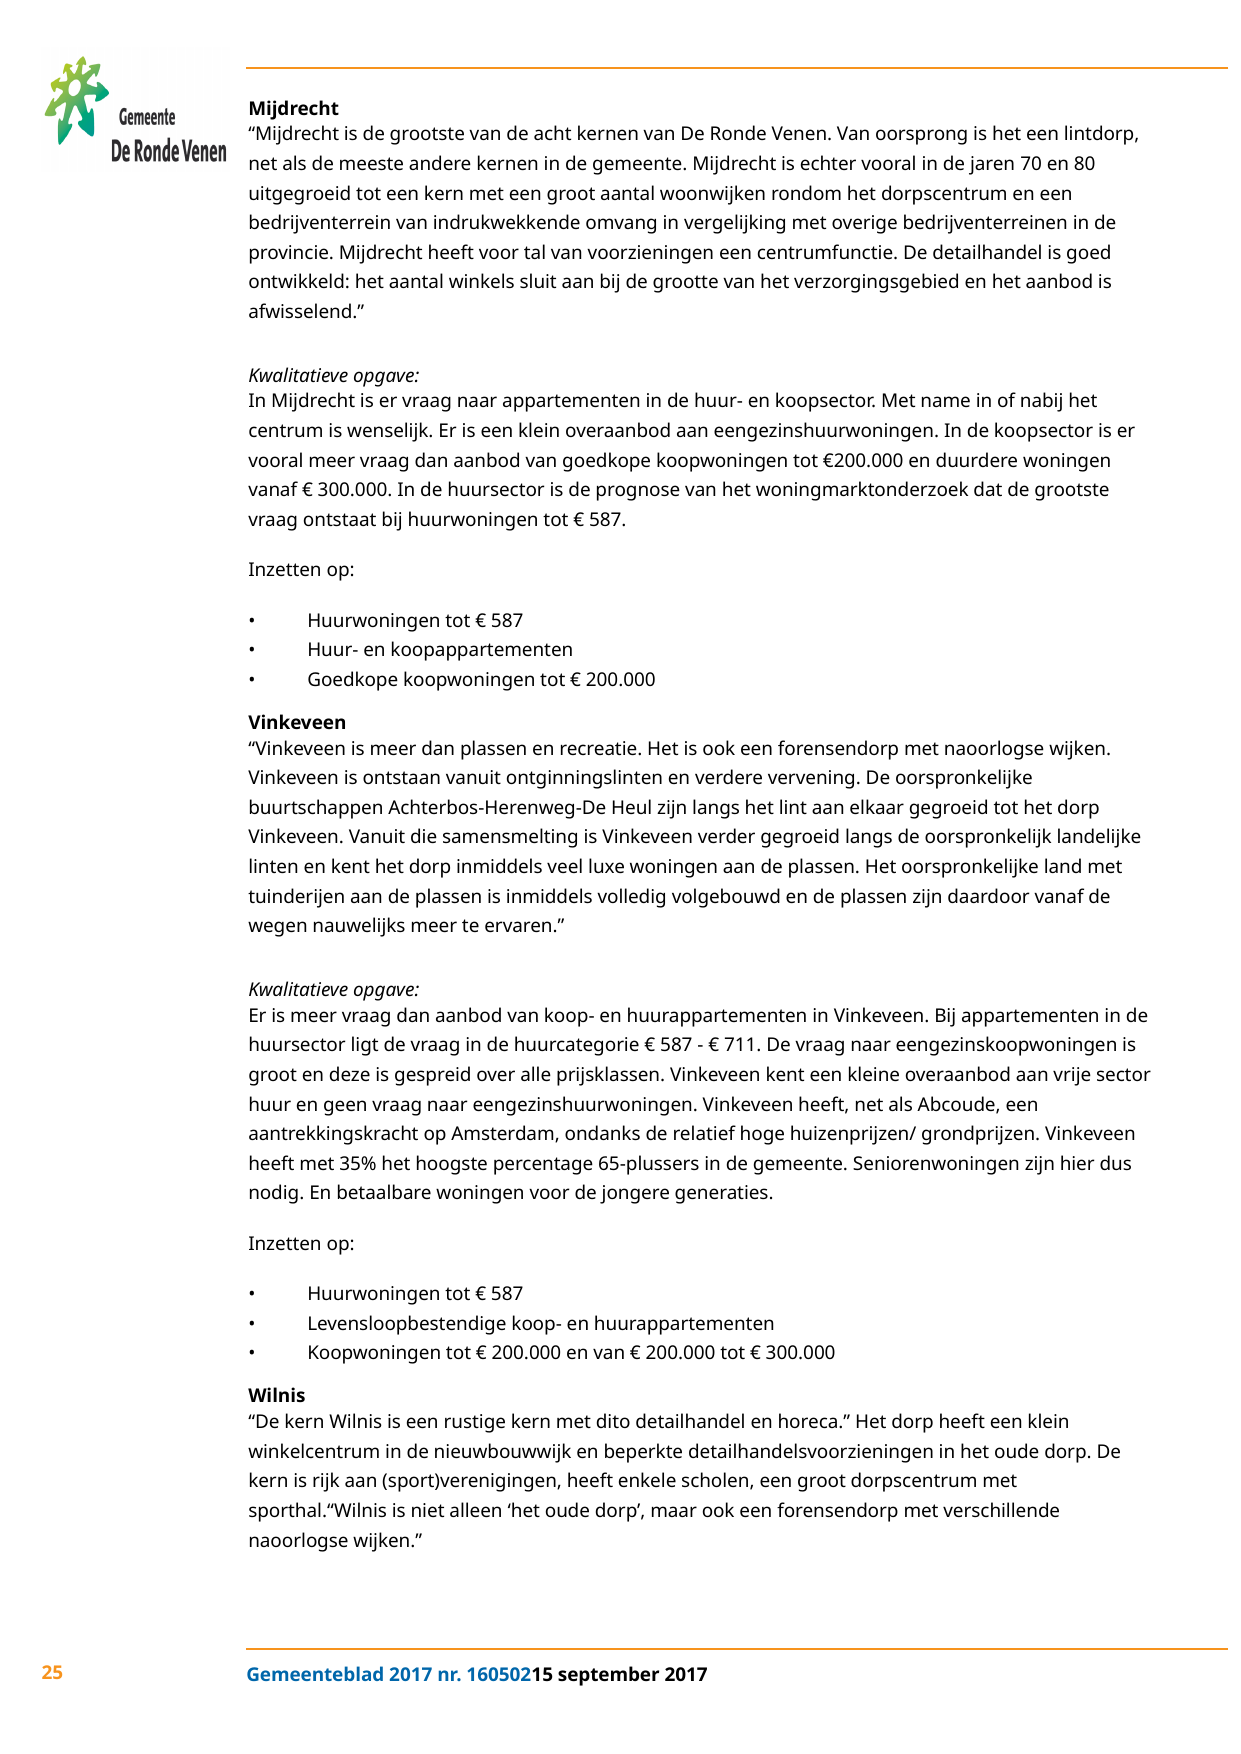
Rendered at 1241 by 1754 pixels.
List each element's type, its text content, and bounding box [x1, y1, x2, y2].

text Mijdrecht [248, 95, 1152, 121]
list Huurwoningen tot € 587 [248, 607, 1152, 633]
list Huur- en koopappartementen [248, 636, 1152, 662]
text Kwalitatieve opgave: [248, 976, 1152, 1002]
list Koopwoningen tot € 200.000 en van € 200.000 tot € 300.000 [248, 1339, 1152, 1365]
text “De kern Wilnis is een rustige kern met dito detailhandel en horeca.” Het dorp heeft een klein winkelcentrum in de nieuwbouwwijk en beperkte detailhandelsvoorzieningen in het oude dorp. De kern is rijk aan (sport)verenigingen, heeft enkele scholen, een groot dorpscentrum met sporthal.“Wilnis is niet alleen ‘het oude dorp’, maar ook een forensendorp met verschillende naoorlogse wijken.” [248, 1408, 1152, 1552]
picture [41, 47, 231, 172]
text Vinkeveen [248, 709, 1152, 735]
text “Vinkeveen is meer dan plassen en recreatie. Het is ook een forensendorp met naoorlogse wijken. Vinkeveen is ontstaan vanuit ontginningslinten en verdere vervening. De oorspronkelijke buurtschappen Achterbos-Herenweg-De Heul zijn langs het lint aan elkaar gegroeid tot het dorp Vinkeveen. Vanuit die samensmelting is Vinkeveen verder gegroeid langs de oorspronkelijk landelijke linten en kent het dorp inmiddels veel luxe woningen aan de plassen. Het oorspronkelijke land met tuinderijen aan de plassen is inmiddels volledig volgebouwd en de plassen zijn daardoor vanaf de wegen nauwelijks meer te ervaren.” [248, 735, 1152, 938]
text Inzetten op: [248, 1230, 1152, 1256]
list Goedkope koopwoningen tot € 200.000 [248, 666, 1152, 692]
list Levensloopbestendige koop- en huurappartementen [248, 1310, 1152, 1336]
text Inzetten op: [248, 556, 1152, 582]
text Wilnis [248, 1383, 1152, 1408]
text “Mijdrecht is de grootste van de acht kernen van De Ronde Venen. Van oorsprong is het een lintdorp, net als de meeste andere kernen in de gemeente. Mijdrecht is echter vooral in de jaren 70 en 80 uitgegroeid tot een kern met een groot aantal woonwijken rondom het dorpscentrum en een bedrijventerrein van indrukwekkende omvang in vergelijking met overige bedrijventerreinen in de provincie. Mijdrecht heeft voor tal van voorzieningen een centrumfunctie. De detailhandel is goed ontwikkeld: het aantal winkels sluit aan bij de grootte van het verzorgingsgebied en het aanbod is afwisselend.” [248, 121, 1152, 324]
text Kwalitatieve opgave: [248, 362, 1152, 388]
list Huurwoningen tot € 587 [248, 1280, 1152, 1306]
text Er is meer vraag dan aanbod van koop- en huurappartementen in Vinkeveen. Bij appartementen in de huursector ligt de vraag in de huurcategorie € 587 - € 711. De vraag naar eengezinskoopwoningen is groot en deze is gespreid over alle prijsklassen. Vinkeveen kent een kleine overaanbod aan vrije sector huur en geen vraag naar eengezinshuurwoningen. Vinkeveen heeft, net als Abcoude, een aantrekkingskracht op Amsterdam, ondanks de relatief hoge huizenprijzen/ grondprijzen. Vinkeveen heeft met 35% het hoogste percentage 65-plussers in de gemeente. Seniorenwoningen zijn hier dus nodig. En betaalbare woningen voor de jongere generaties. [248, 1002, 1152, 1205]
text In Mijdrecht is er vraag naar appartementen in de huur- en koopsector. Met name in of nabij het centrum is wenselijk. Er is een klein overaanbod aan eengezinshuurwoningen. In de koopsector is er vooral meer vraag dan aanbod van goedkope koopwoningen tot €200.000 en duurdere woningen vanaf € 300.000. In de huursector is de prognose van het woningmarktonderzoek dat de grootste vraag ontstaat bij huurwoningen tot € 587. [248, 388, 1152, 532]
